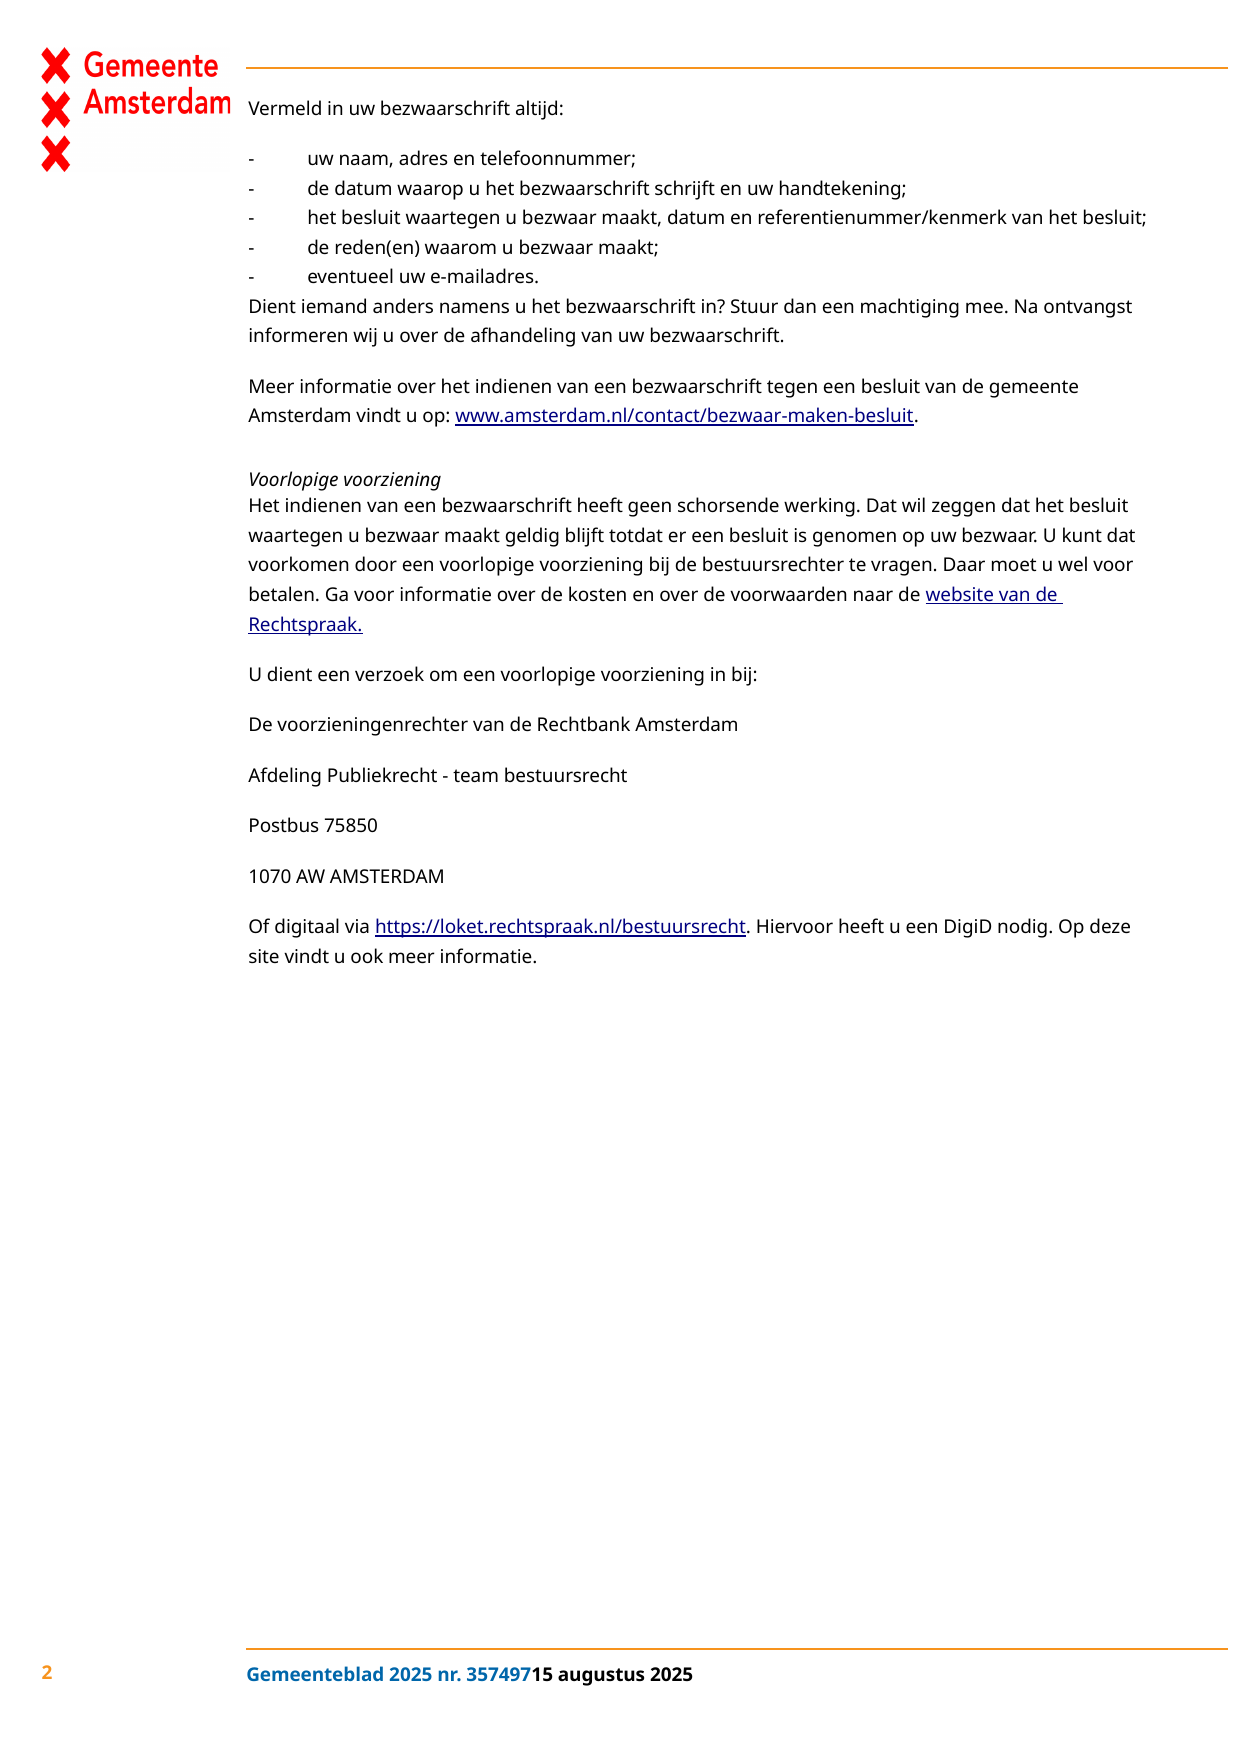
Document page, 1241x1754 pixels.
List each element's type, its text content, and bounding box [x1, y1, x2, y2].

list de datum waarop u het bezwaarschrift schrijft en uw handtekening; [248, 175, 1152, 201]
text Vermeld in uw bezwaarschrift altijd: [248, 95, 1152, 121]
text U dient een verzoek om een voorlopige voorziening in bij: [248, 661, 1152, 687]
text 1070 AW AMSTERDAM [248, 863, 1152, 888]
picture [41, 47, 231, 172]
text De voorzieningenrechter van de Rechtbank Amsterdam [248, 712, 1152, 737]
text Postbus 75850 [248, 812, 1152, 838]
list uw naam, adres en telefoonnummer; [248, 145, 1152, 171]
list eventueel uw e-mailadres. [248, 263, 1152, 289]
text Het indienen van een bezwaarschrift heeft geen schorsende werking. Dat wil zeggen dat het besluit waartegen u bezwaar maakt geldig blijft totdat er een besluit is genomen op uw bezwaar. U kunt dat voorkomen door een voorlopige voorziening bij de bestuursrechter te vragen. Daar moet u wel voor betalen. Ga voor informatie over de kosten en over de voorwaarden naar de website van de Rechtspraak. [248, 492, 1152, 636]
list het besluit waartegen u bezwaar maakt, datum en referentienummer/kenmerk van het besluit; [248, 204, 1152, 230]
text Afdeling Publiekrecht - team bestuursrecht [248, 762, 1152, 788]
text Voorlopige voorziening [248, 467, 1152, 492]
text Of digitaal via https://loket.rechtspraak.nl/bestuursrecht. Hiervoor heeft u een DigiD nodig. Op deze site vindt u ook meer informatie. [248, 913, 1152, 968]
list de reden(en) waarom u bezwaar maakt; [248, 234, 1152, 260]
text Meer informatie over het indienen van een bezwaarschrift tegen een besluit van de gemeente Amsterdam vindt u op: www.amsterdam.nl/contact/bezwaar-maken-besluit. [248, 373, 1152, 428]
text Dient iemand anders namens u het bezwaarschrift in? Stuur dan een machtiging mee. Na ontvangst informeren wij u over de afhandeling van uw bezwaarschrift. [248, 293, 1152, 348]
